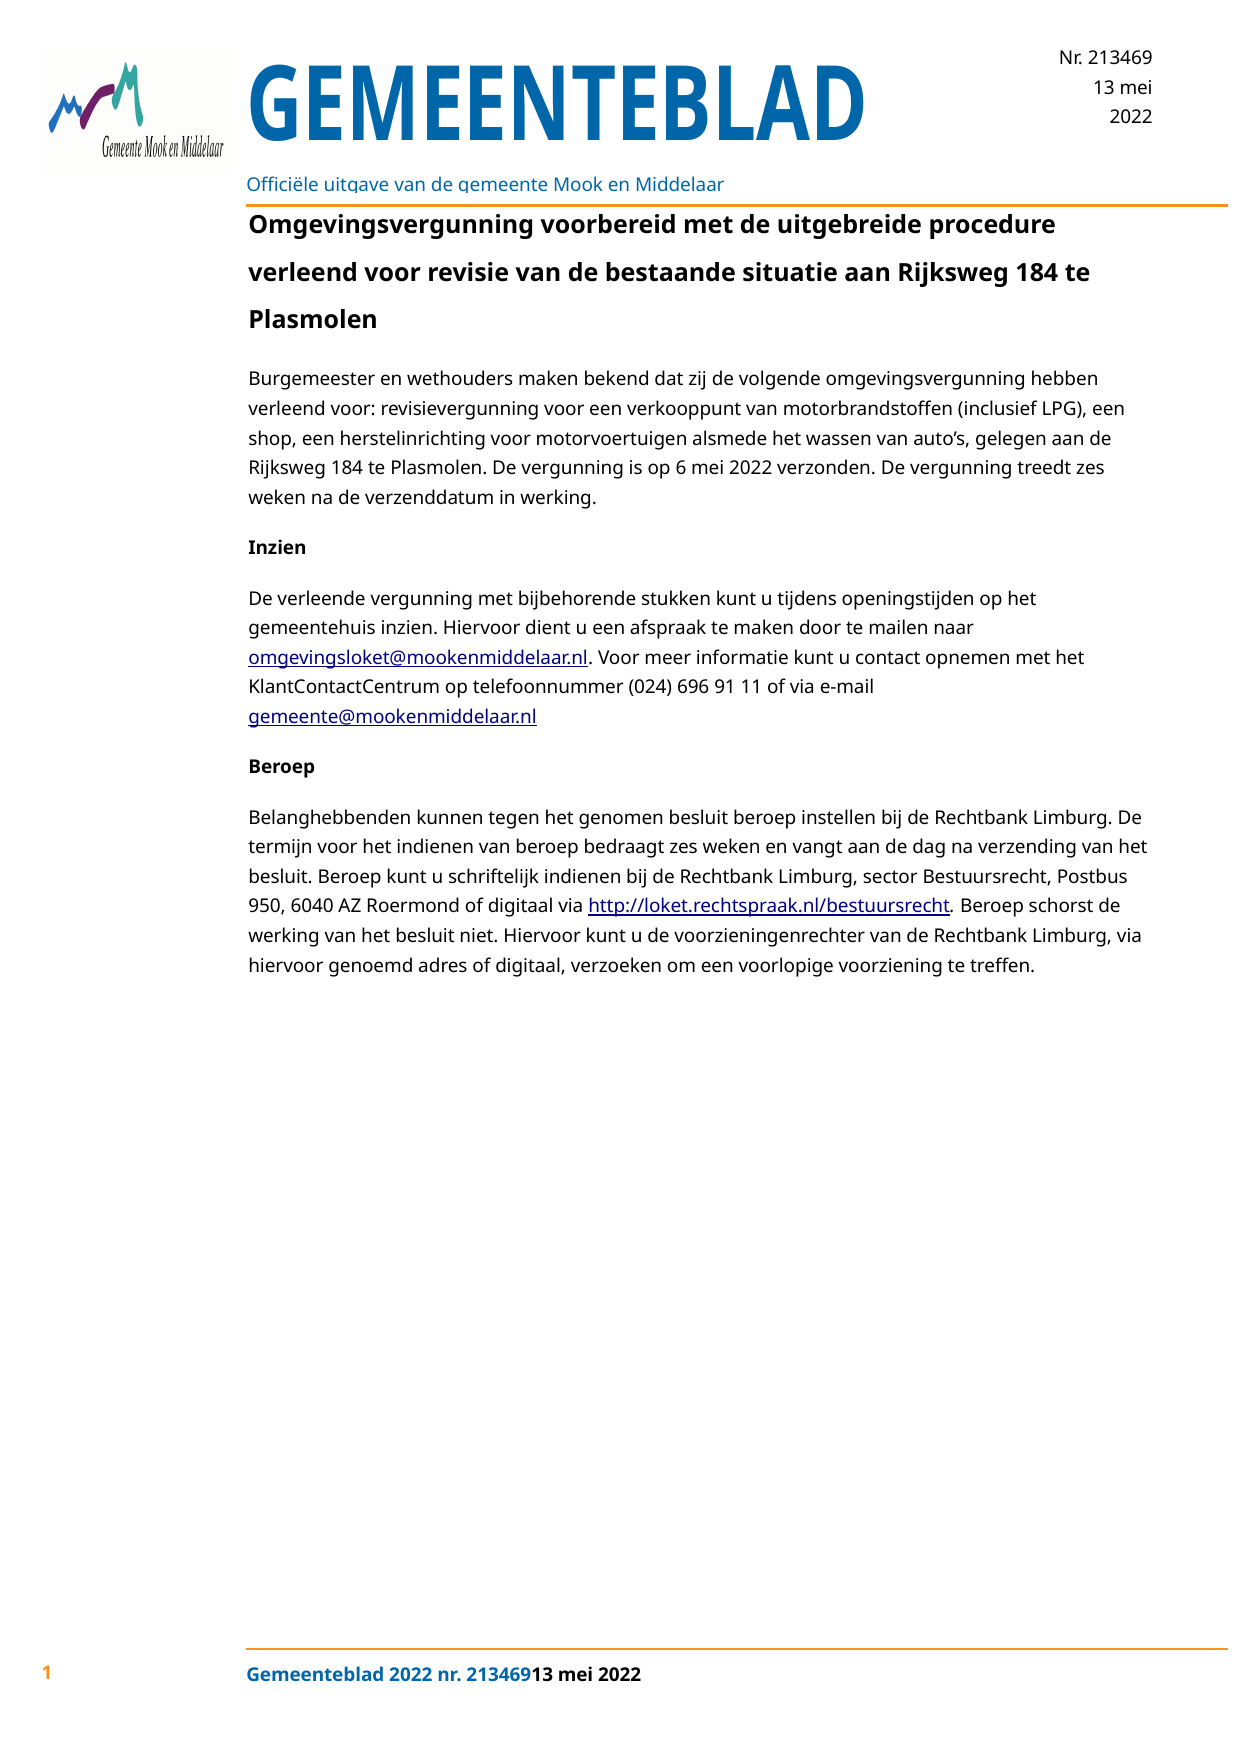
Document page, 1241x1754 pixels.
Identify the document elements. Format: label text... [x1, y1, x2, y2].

text Inzien [248, 534, 1152, 560]
text Omgevingsvergunning voorbereid met de uitgebreide procedure verleend voor revisie van de bestaande situatie aan Rijksweg 184 te Plasmolen [248, 207, 1152, 336]
text Beroep [248, 753, 1152, 779]
text De verleende vergunning met bijbehorende stukken kunt u tijdens openingstijden op het gemeentehuis inzien. Hiervoor dient u een afspraak te maken door te mailen naar omgevingsloket@mookenmiddelaar.nl. Voor meer informatie kunt u contact opnemen met het KlantContactCentrum op telefoonnummer (024) 696 91 11 of via e-mail gemeente@mookenmiddelaar.nl [248, 585, 1152, 729]
text Burgemeester en wethouders maken bekend dat zij de volgende omgevingsvergunning hebben verleend voor: revisievergunning voor een verkooppunt van motorbrandstoffen (inclusief LPG), een shop, een herstelinrichting voor motorvoertuigen alsmede het wassen van auto’s, gelegen aan de Rijksweg 184 te Plasmolen. De vergunning is op 6 mei 2022 verzonden. De vergunning treedt zes weken na de verzenddatum in werking. [248, 366, 1152, 509]
picture [41, 47, 231, 172]
text Belanghebbenden kunnen tegen het genomen besluit beroep instellen bij de Rechtbank Limburg. De termijn voor het indienen van beroep bedraagt zes weken en vangt aan de dag na verzending van het besluit. Beroep kunt u schriftelijk indienen bij de Rechtbank Limburg, sector Bestuursrecht, Postbus 950, 6040 AZ Roermond of digitaal via http://loket.rechtspraak.nl/bestuursrecht. Beroep schorst de werking van het besluit niet. Hiervoor kunt u de voorzieningenrechter van de Rechtbank Limburg, via hiervoor genoemd adres of digitaal, verzoeken om een voorlopige voorziening te treffen. [248, 804, 1152, 977]
